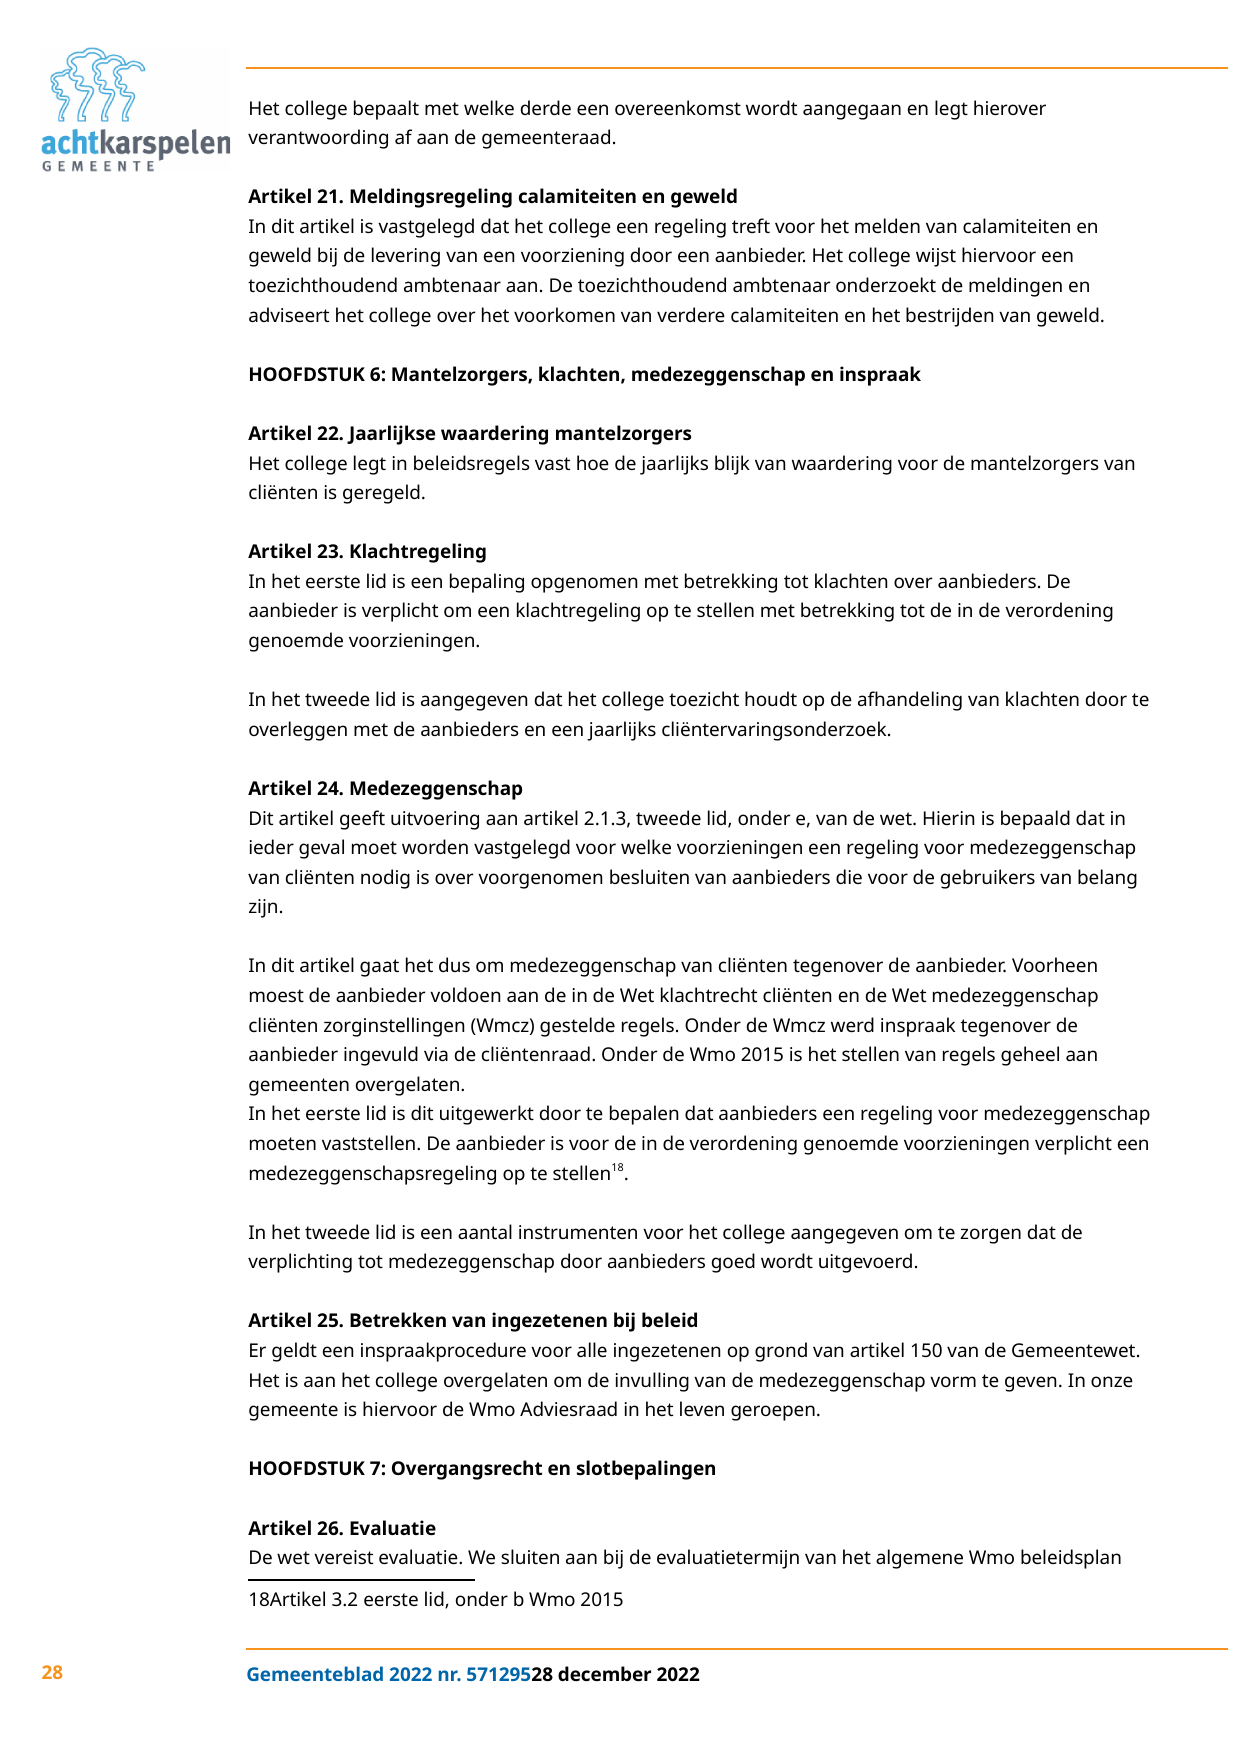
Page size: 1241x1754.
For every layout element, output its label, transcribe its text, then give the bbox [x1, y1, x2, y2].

text In het tweede lid is aangegeven dat het college toezicht houdt op de afhandeling van klachten door te overleggen met de aanbieders en een jaarlijks cliëntervaringsonderzoek. [248, 686, 1152, 742]
text Artikel 24. Medezeggenschap [248, 775, 1152, 801]
text De wet vereist evaluatie. We sluiten aan bij de evaluatietermijn van het algemene Wmo beleidsplan [248, 1544, 1152, 1570]
text In dit artikel gaat het dus om medezeggenschap van cliënten tegenover de aanbieder. Voorheen moest de aanbieder voldoen aan de in de Wet klachtrecht cliënten en de Wet medezeggenschap cliënten zorginstellingen (Wmcz) gestelde regels. Onder de Wmcz werd inspraak tegenover de aanbieder ingevuld via de cliëntenraad. Onder de Wmo 2015 is het stellen van regels geheel aan gemeenten overgelaten. [248, 953, 1152, 1097]
text Artikel 26. Evaluatie [248, 1515, 1152, 1541]
text In het eerste lid is een bepaling opgenomen met betrekking tot klachten over aanbieders. De aanbieder is verplicht om een klachtregeling op te stellen met betrekking tot de in de verordening genoemde voorzieningen. [248, 568, 1152, 653]
text Artikel 3.2 eerste lid, onder b Wmo 2015 [248, 1586, 1152, 1612]
text HOOFDSTUK 6: Mantelzorgers, klachten, medezeggenschap en inspraak [248, 361, 1152, 387]
text Het college legt in beleidsregels vast hoe de jaarlijks blijk van waardering voor de mantelzorgers van cliënten is geregeld. [248, 450, 1152, 505]
text In het eerste lid is dit uitgewerkt door te bepalen dat aanbieders een regeling voor medezeggenschap moeten vaststellen. De aanbieder is voor de in de verordening genoemde voorzieningen verplicht een medezeggenschapsregeling op te stellen. [248, 1101, 1152, 1186]
text HOOFDSTUK 7: Overgangsrecht en slotbepalingen [248, 1456, 1152, 1481]
text In het tweede lid is een aantal instrumenten voor het college aangegeven om te zorgen dat de verplichting tot medezeggenschap door aanbieders goed wordt uitgevoerd. [248, 1219, 1152, 1274]
text Artikel 23. Klachtregeling [248, 538, 1152, 564]
text Het college bepaalt met welke derde een overeenkomst wordt aangegaan en legt hierover verantwoording af aan de gemeenteraad. [248, 95, 1152, 150]
picture [41, 47, 231, 172]
text Artikel 22. Jaarlijkse waardering mantelzorgers [248, 420, 1152, 446]
text In dit artikel is vastgelegd dat het college een regeling treft voor het melden van calamiteiten en geweld bij de levering van een voorziening door een aanbieder. Het college wijst hiervoor een toezichthoudend ambtenaar aan. De toezichthoudend ambtenaar onderzoekt de meldingen en adviseert het college over het voorkomen van verdere calamiteiten en het bestrijden van geweld. [248, 213, 1152, 328]
text Artikel 25. Betrekken van ingezetenen bij beleid [248, 1308, 1152, 1333]
text Er geldt een inspraakprocedure voor alle ingezetenen op grond van artikel 150 van de Gemeentewet. Het is aan het college overgelaten om de invulling van de medezeggenschap vorm te geven. In onze gemeente is hiervoor de Wmo Adviesraad in het leven geroepen. [248, 1337, 1152, 1422]
text Dit artikel geeft uitvoering aan artikel 2.1.3, tweede lid, onder e, van de wet. Hierin is bepaald dat in ieder geval moet worden vastgelegd voor welke voorzieningen een regeling voor medezeggenschap van cliënten nodig is over voorgenomen besluiten van aanbieders die voor de gebruikers van belang zijn. [248, 805, 1152, 919]
text Artikel 21. Meldingsregeling calamiteiten en geweld [248, 183, 1152, 209]
